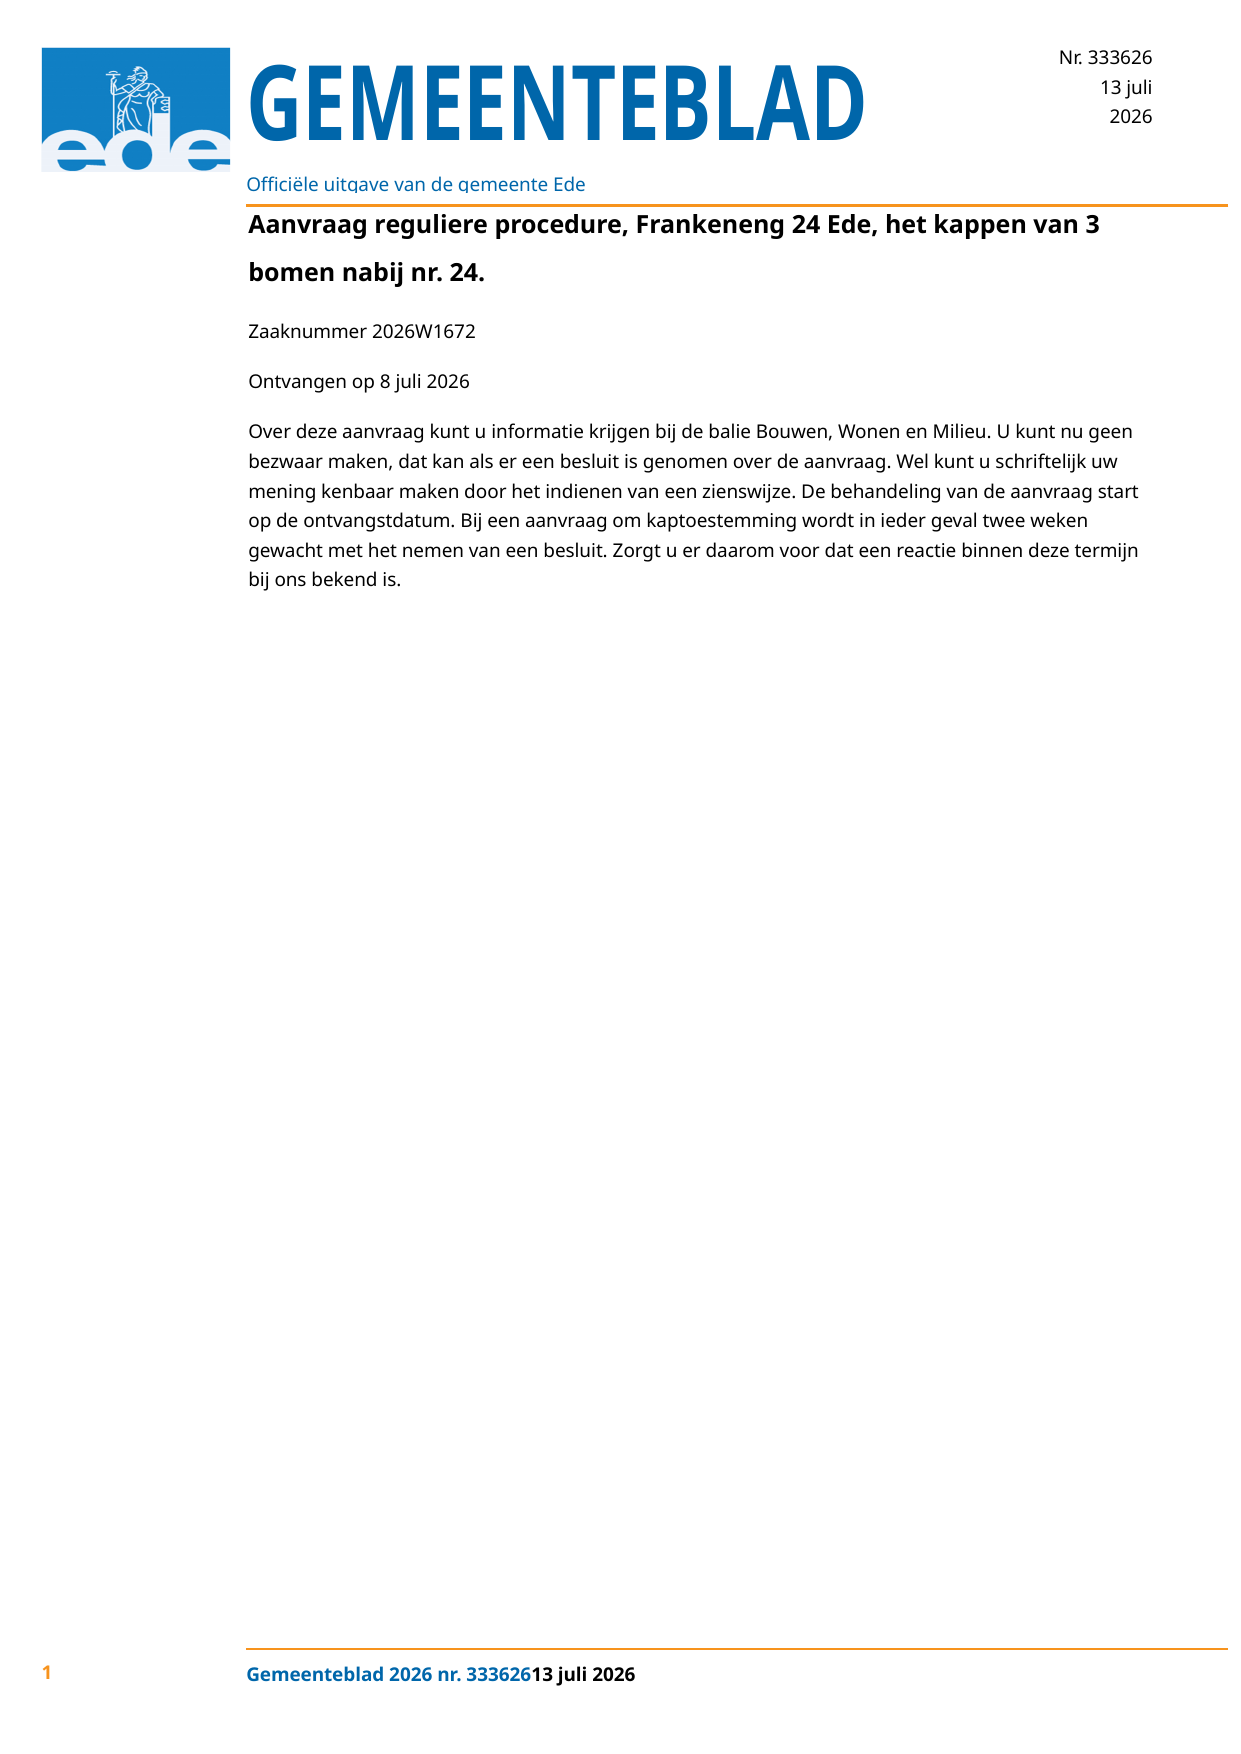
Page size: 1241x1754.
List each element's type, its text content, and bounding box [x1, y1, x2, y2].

text Aanvraag reguliere procedure, Frankeneng 24 Ede, het kappen van 3 bomen nabij nr. 24. [248, 207, 1152, 288]
text Over deze aanvraag kunt u informatie krijgen bij de balie Bouwen, Wonen en Milieu. U kunt nu geen bezwaar maken, dat kan als er een besluit is genomen over de aanvraag. Wel kunt u schriftelijk uw mening kenbaar maken door het indienen van een zienswijze. De behandeling van de aanvraag start op de ontvangstdatum. Bij een aanvraag om kaptoestemming wordt in ieder geval twee weken gewacht met het nemen van een besluit. Zorgt u er daarom voor dat een reactie binnen deze termijn bij ons bekend is. [248, 419, 1152, 592]
text Zaaknummer 2026W1672 [248, 318, 1152, 344]
picture [41, 47, 231, 172]
text Ontvangen op 8 juli 2026 [248, 368, 1152, 394]
